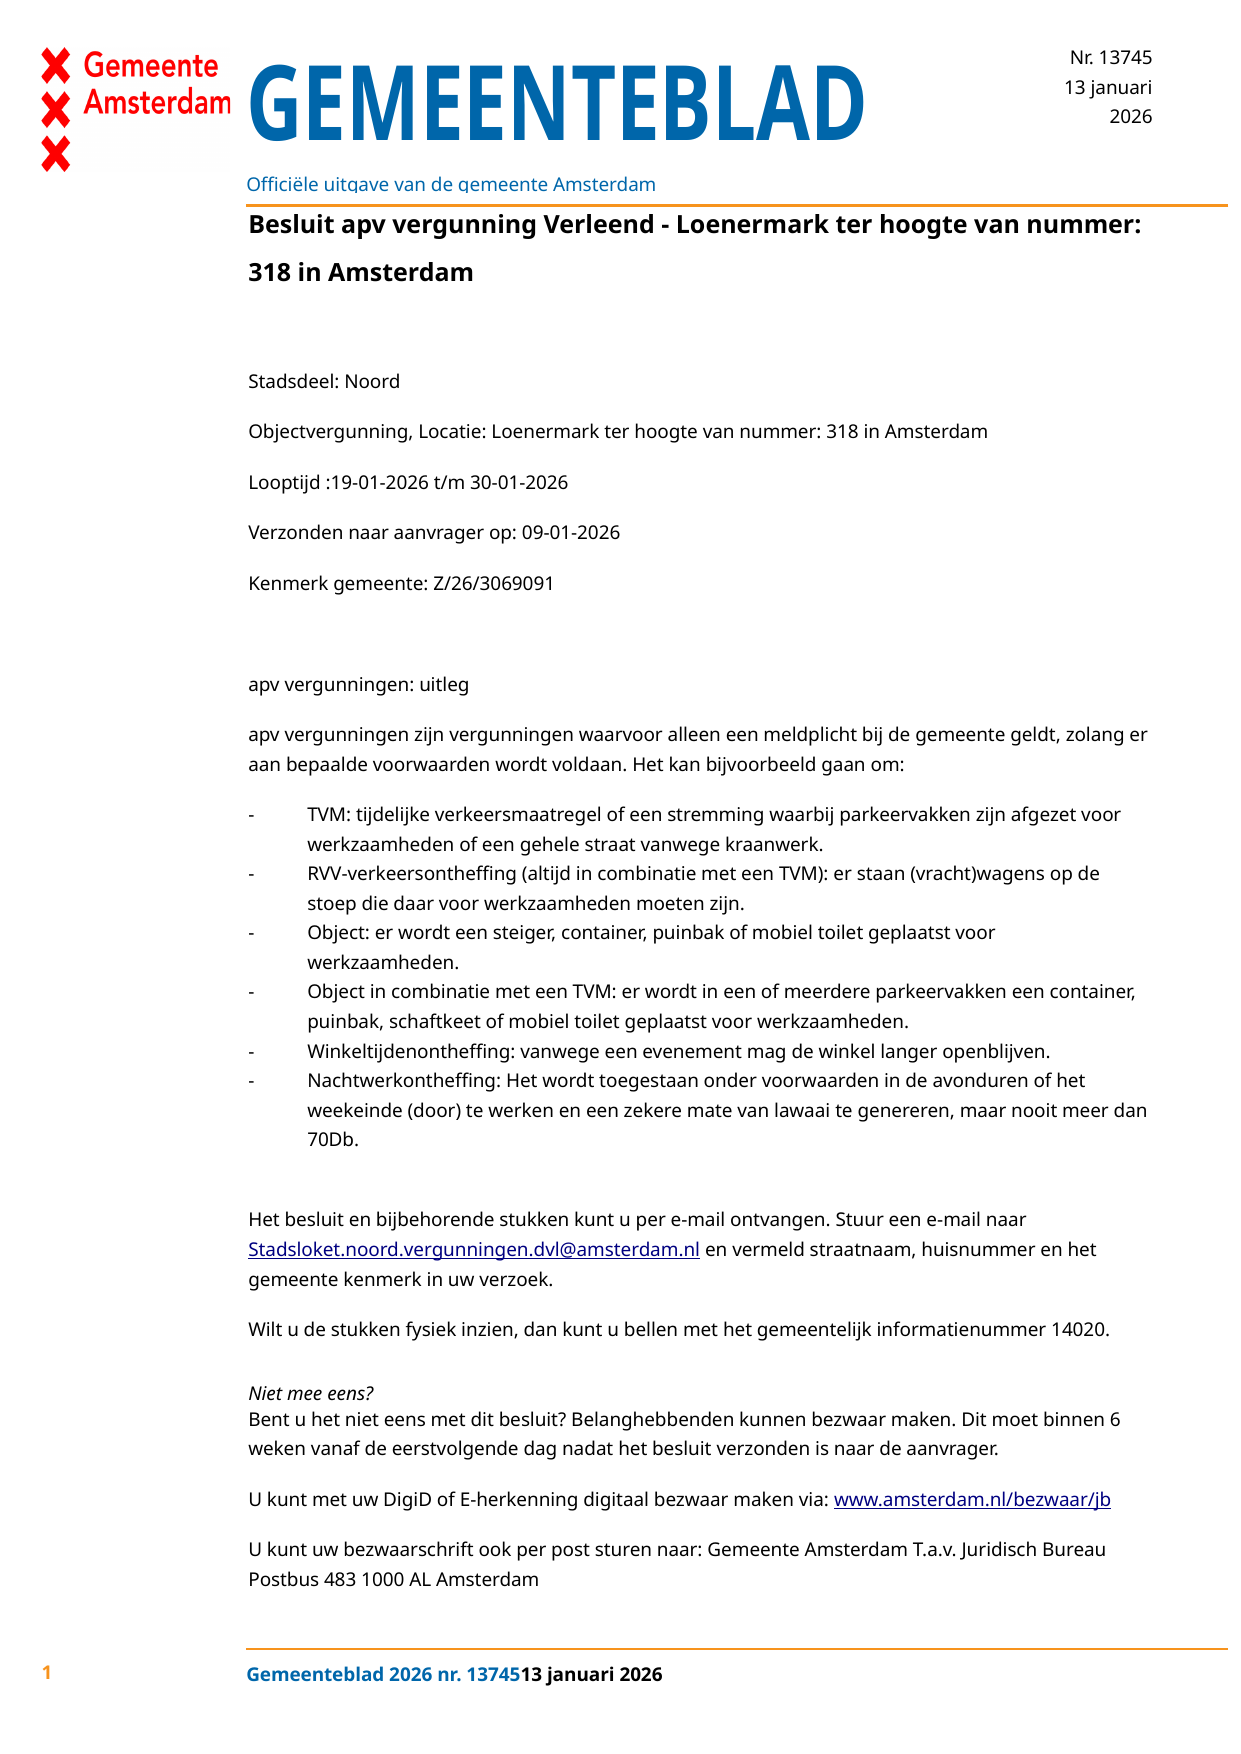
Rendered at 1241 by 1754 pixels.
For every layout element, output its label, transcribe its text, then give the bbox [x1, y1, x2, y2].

text U kunt met uw DigiD of E-herkenning digitaal bezwaar maken via: www.amsterdam.nl/bezwaar/jb [248, 1486, 1152, 1512]
list RVV-verkeersontheffing (altijd in combinatie met een TVM): er staan (vracht)wagens op de stoep die daar voor werkzaamheden moeten zijn. [248, 860, 1152, 916]
text Het besluit en bijbehorende stukken kunt u per e-mail ontvangen. Stuur een e-mail naar Stadsloket.noord.vergunningen.dvl@amsterdam.nl en vermeld straatnaam, huisnummer en het gemeente kenmerk in uw verzoek. [248, 1207, 1152, 1292]
text Looptijd :19-01-2026 t/m 30-01-2026 [248, 469, 1152, 495]
text Kenmerk gemeente: Z/26/3069091 [248, 570, 1152, 596]
text apv vergunningen zijn vergunningen waarvoor alleen een meldplicht bij de gemeente geldt, zolang er aan bepaalde voorwaarden wordt voldaan. Het kan bijvoorbeeld gaan om: [248, 721, 1152, 777]
text apv vergunningen: uitleg [248, 671, 1152, 697]
list Object: er wordt een steiger, container, puinbak of mobiel toilet geplaatst voor werkzaamheden. [248, 919, 1152, 975]
text Besluit apv vergunning Verleend - Loenermark ter hoogte van nummer: 318 in Amsterdam [248, 207, 1152, 288]
text Stadsdeel: Noord [248, 368, 1152, 394]
text Objectvergunning, Locatie: Loenermark ter hoogte van nummer: 318 in Amsterdam [248, 419, 1152, 444]
text Wilt u de stukken fysiek inzien, dan kunt u bellen met het gemeentelijk informatienummer 14020. [248, 1316, 1152, 1342]
text U kunt uw bezwaarschrift ook per post sturen naar: Gemeente Amsterdam T.a.v. Juridisch Bureau Postbus 483 1000 AL Amsterdam [248, 1536, 1152, 1592]
text Bent u het niet eens met dit besluit? Belanghebbenden kunnen bezwaar maken. Dit moet binnen 6 weken vanaf de eerstvolgende dag nadat het besluit verzonden is naar de aanvrager. [248, 1406, 1152, 1461]
list Object in combinatie met een TVM: er wordt in een of meerdere parkeervakken een container, puinbak, schaftkeet of mobiel toilet geplaatst voor werkzaamheden. [248, 979, 1152, 1034]
list Winkeltijdenontheffing: vanwege een evenement mag de winkel langer openblijven. [248, 1038, 1152, 1064]
text Niet mee eens? [248, 1380, 1152, 1406]
text Verzonden naar aanvrager op: 09-01-2026 [248, 519, 1152, 545]
list TVM: tijdelijke verkeersmaatregel of een stremming waarbij parkeervakken zijn afgezet voor werkzaamheden of een gehele straat vanwege kraanwerk. [248, 801, 1152, 857]
list Nachtwerkontheffing: Het wordt toegestaan onder voorwaarden in de avonduren of het weekeinde (door) te werken en een zekere mate van lawaai te genereren, maar nooit meer dan 70Db. [248, 1067, 1152, 1152]
picture [41, 47, 231, 172]
